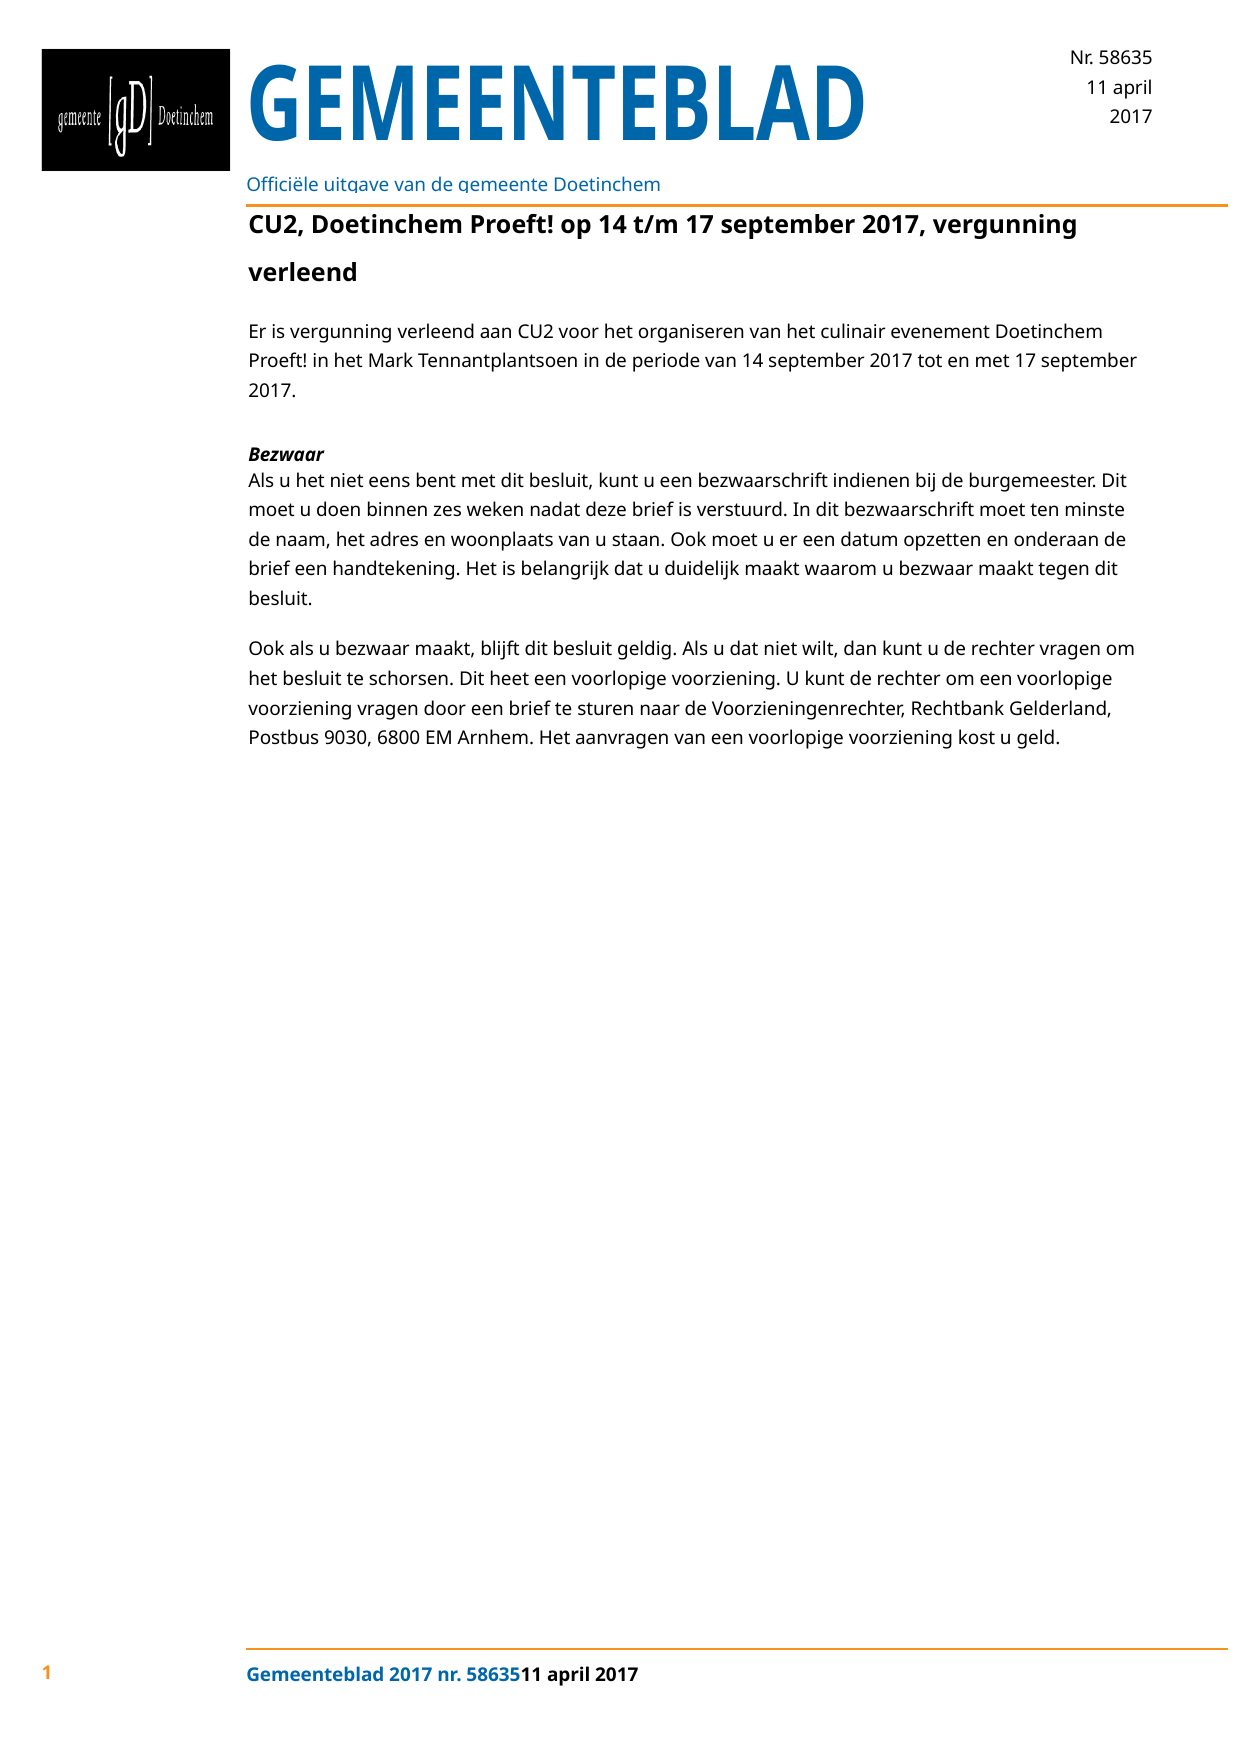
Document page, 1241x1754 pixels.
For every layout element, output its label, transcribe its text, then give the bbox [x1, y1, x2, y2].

text Ook als u bezwaar maakt, blijft dit besluit geldig. Als u dat niet wilt, dan kunt u de rechter vragen om het besluit te schorsen. Dit heet een voorlopige voorziening. U kunt de rechter om een voorlopige voorziening vragen door een brief te sturen naar de Voorzieningenrechter, Rechtbank Gelderland, Postbus 9030, 6800 EM Arnhem. Het aanvragen van een voorlopige voorziening kost u geld. [248, 636, 1152, 750]
text Bezwaar [248, 441, 1152, 467]
text CU2, Doetinchem Proeft! op 14 t/m 17 september 2017, vergunning verleend [248, 207, 1152, 288]
text Als u het niet eens bent met dit besluit, kunt u een bezwaarschrift indienen bij de burgemeester. Dit moet u doen binnen zes weken nadat deze brief is verstuurd. In dit bezwaarschrift moet ten minste de naam, het adres en woonplaats van u staan. Ook moet u er een datum opzetten en onderaan de brief een handtekening. Het is belangrijk dat u duidelijk maakt waarom u bezwaar maakt tegen dit besluit. [248, 467, 1152, 611]
text Er is vergunning verleend aan CU2 voor het organiseren van het culinair evenement Doetinchem Proeft! in het Mark Tennantplantsoen in de periode van 14 september 2017 tot en met 17 september 2017. [248, 318, 1152, 403]
picture [41, 47, 231, 172]
